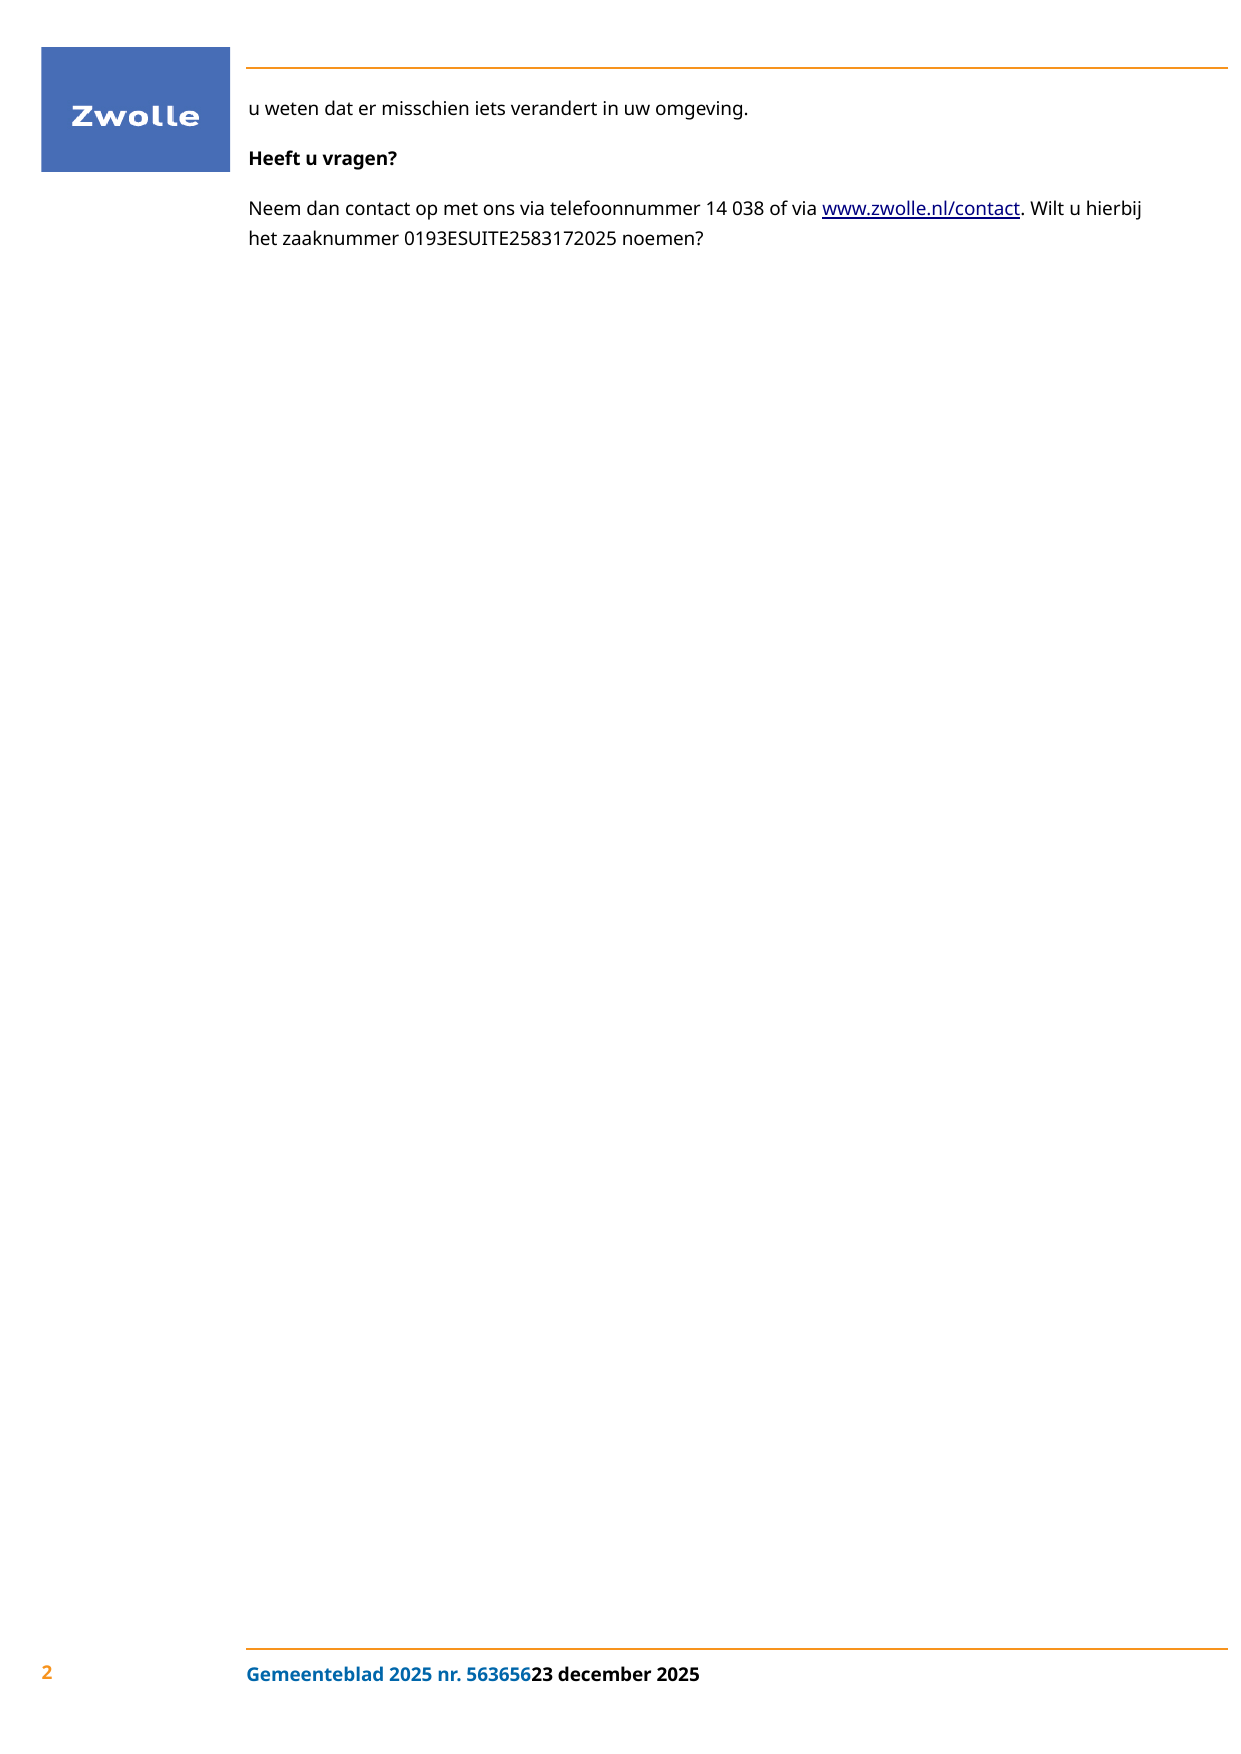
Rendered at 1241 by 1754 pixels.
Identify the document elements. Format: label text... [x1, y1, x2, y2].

picture [41, 47, 231, 172]
text u weten dat er misschien iets verandert in uw omgeving. [248, 95, 1152, 121]
text Neem dan contact op met ons via telefoonnummer 14 038 of via www.zwolle.nl/contact. Wilt u hierbij het zaaknummer 0193ESUITE2583172025 noemen? [248, 196, 1152, 251]
text Heeft u vragen? [248, 145, 1152, 171]
